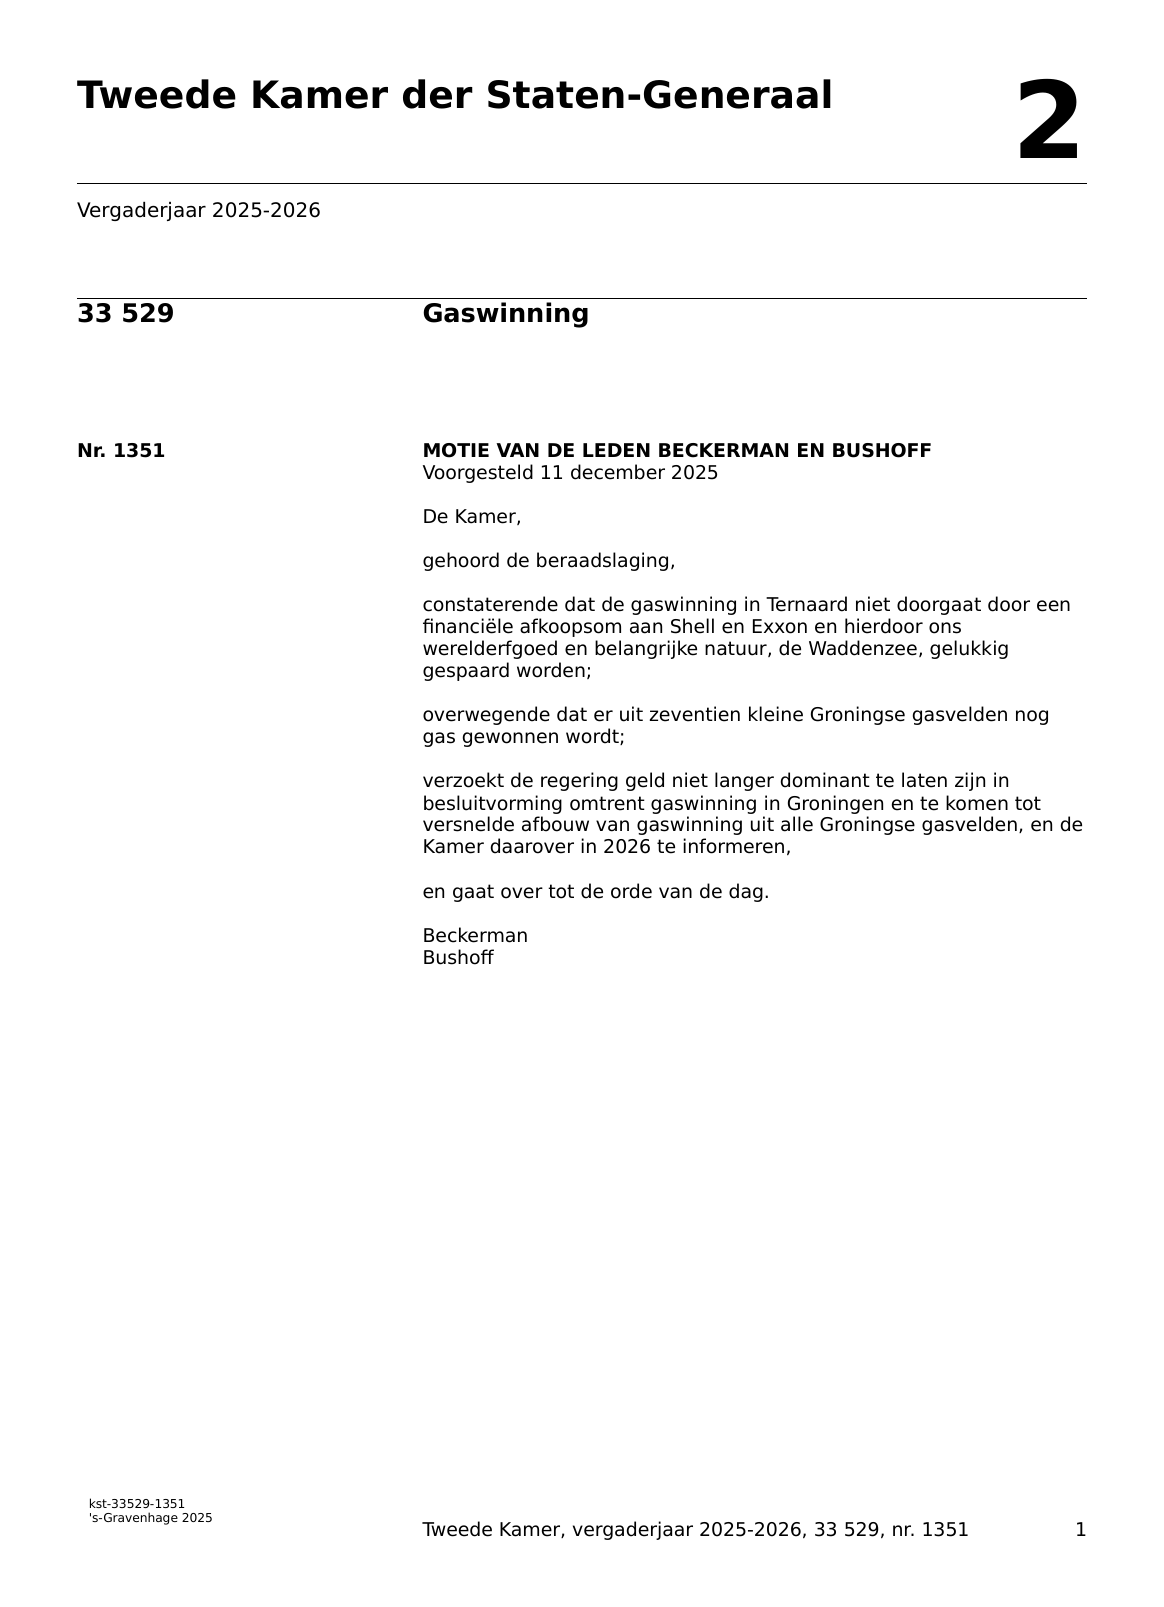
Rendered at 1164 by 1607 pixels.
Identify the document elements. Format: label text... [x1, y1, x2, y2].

text 's-Gravenhage 2025 [88, 1511, 323, 1525]
text constaterende dat de gaswinning in Ternaard niet doorgaat door een financiële afkoopsom aan Shell en Exxon en hierdoor ons werelderfgoed en belangrijke natuur, de Waddenzee, gelukkig gespaard worden; [422, 594, 1087, 682]
table_cell Vergaderjaar 2025-2026 [77, 184, 1087, 298]
subtitle Nr. 1351 MOTIE VAN DE LEDEN BECKERMAN EN BUSHOFF [77, 440, 1087, 462]
text verzoekt de regering geld niet langer dominant te laten zijn in besluitvorming omtrent gaswinning in Groningen en te komen tot versnelde afbouw van gaswinning uit alle Groningse gasvelden, en de Kamer daarover in 2026 te informeren, [422, 770, 1087, 858]
table_header 2 [886, 59, 1087, 183]
text Bushoff [422, 947, 1087, 969]
text gehoord de beraadslaging, [422, 550, 1087, 572]
table_header Tweede Kamer der Staten-Generaal [77, 59, 886, 183]
text Voorgesteld 11 december 2025 [422, 462, 1087, 484]
text De Kamer, [422, 506, 1087, 528]
text overwegende dat er uit zeventien kleine Groningse gasvelden nog gas gewonnen wordt; [422, 704, 1087, 748]
text Beckerman [422, 925, 1087, 947]
subtitle 33 529 Gaswinning [77, 299, 1087, 329]
text en gaat over tot de orde van de dag. [422, 881, 1087, 902]
text kst-33529-1351 [88, 1497, 323, 1511]
